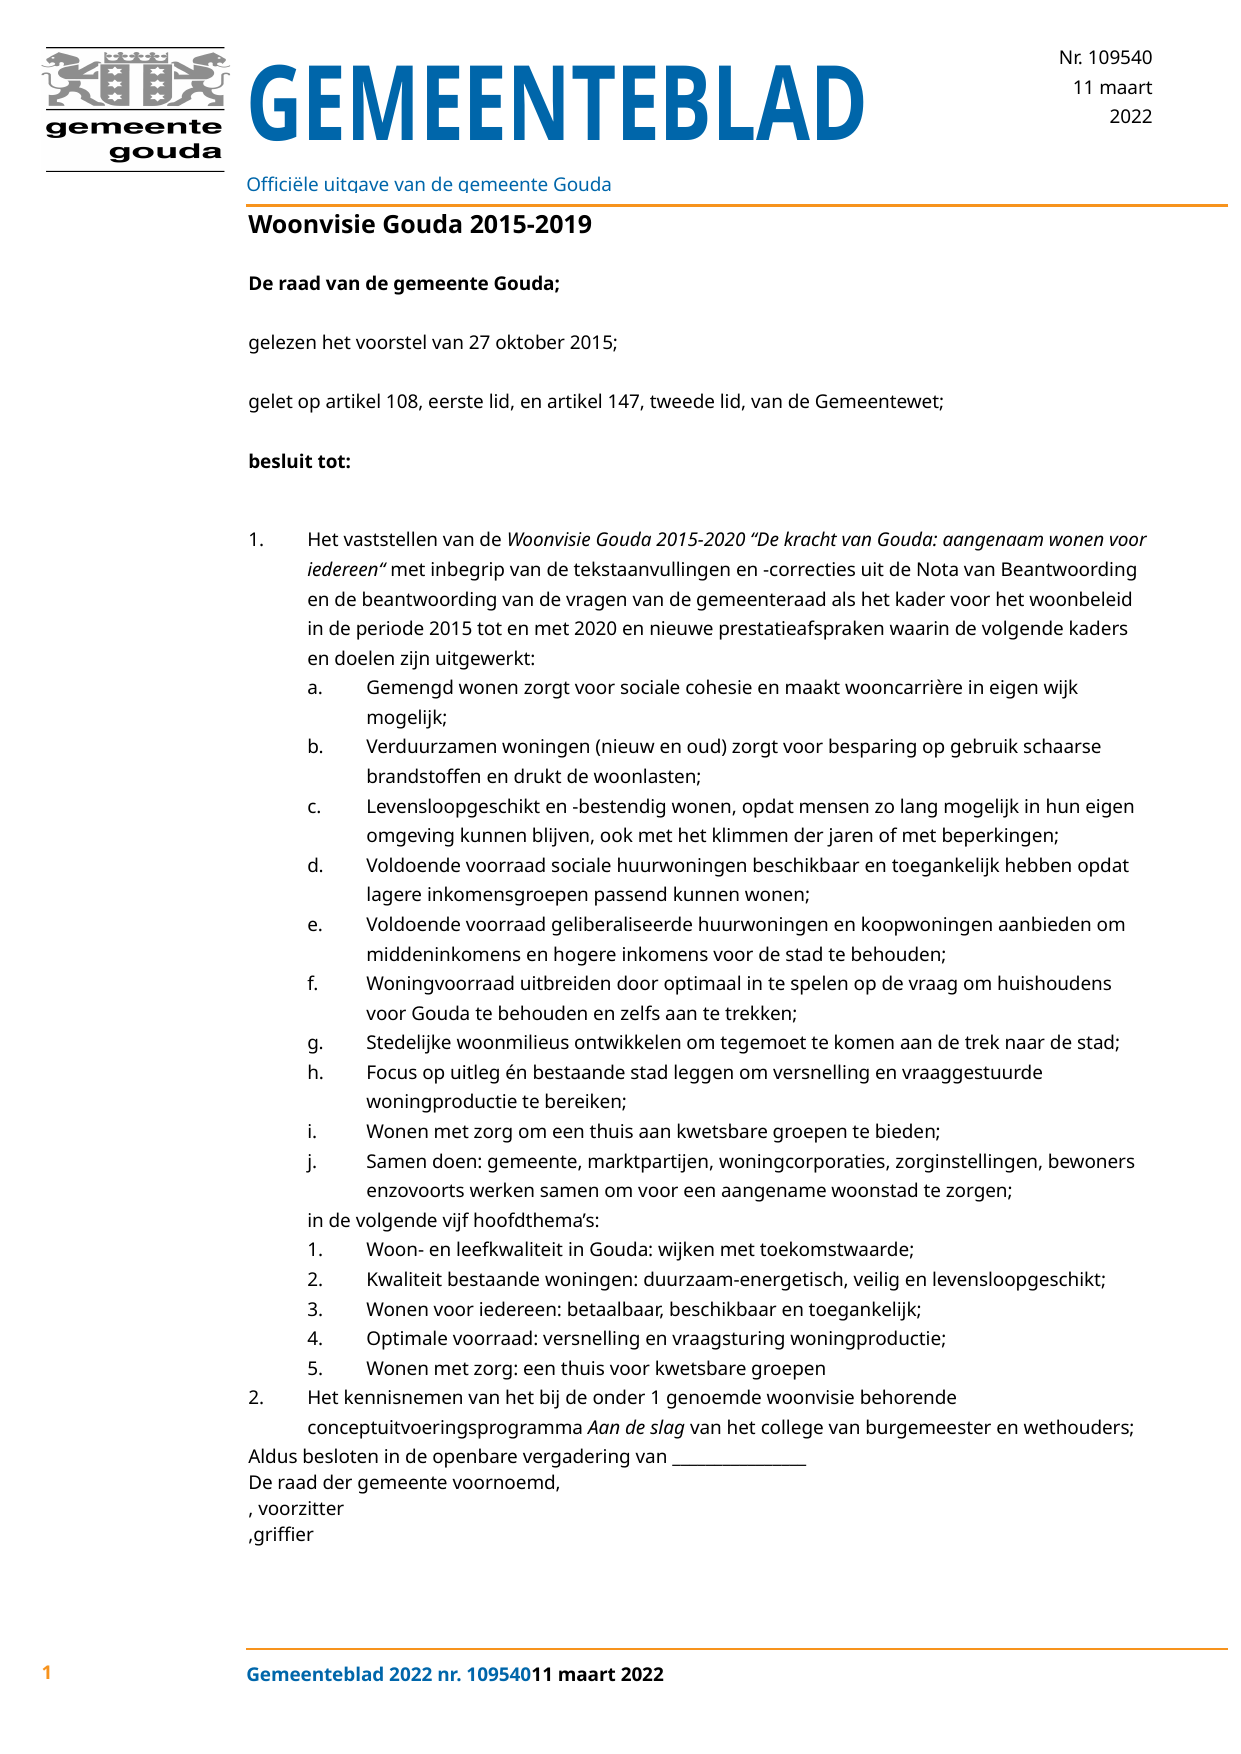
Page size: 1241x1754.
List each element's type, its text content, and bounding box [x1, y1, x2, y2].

list Levensloopgeschikt en -bestendig wonen, opdat mensen zo lang mogelijk in hun eigen omgeving kunnen blijven, ook met het klimmen der jaren of met beperkingen; [307, 793, 1152, 848]
list Wonen voor iedereen: betaalbaar, beschikbaar en toegankelijk; [307, 1296, 1152, 1322]
list Gemengd wonen zorgt voor sociale cohesie en maakt wooncarrière in eigen wijk mogelijk; [307, 674, 1152, 730]
text gelet op artikel 108, eerste lid, en artikel 147, tweede lid, van de Gemeentewet; [248, 389, 1152, 414]
list Wonen met zorg om een thuis aan kwetsbare groepen te bieden; [307, 1118, 1152, 1144]
text De raad der gemeente voornoemd, [248, 1469, 1152, 1495]
text De raad van de gemeente Gouda; [248, 270, 1152, 296]
list Woningvoorraad uitbreiden door optimaal in te spelen op de vraag om huishoudens voor Gouda te behouden en zelfs aan te trekken; [307, 970, 1152, 1026]
list Voldoende voorraad sociale huurwoningen beschikbaar en toegankelijk hebben opdat lagere inkomensgroepen passend kunnen wonen; [307, 852, 1152, 907]
list in de volgende vijf hoofdthema’s: [248, 1207, 1152, 1233]
text ,griffier [248, 1521, 1152, 1547]
list Voldoende voorraad geliberaliseerde huurwoningen en koopwoningen aanbieden om middeninkomens en hogere inkomens voor de stad te behouden; [307, 911, 1152, 967]
list Kwaliteit bestaande woningen: duurzaam-energetisch, veilig en levensloopgeschikt; [307, 1266, 1152, 1292]
list Optimale voorraad: versnelling en vraagsturing woningproductie; [307, 1325, 1152, 1351]
list Het vaststellen van de Woonvisie Gouda 2015-2020 “De kracht van Gouda: aangenaam wonen voor iedereen“ met inbegrip van de tekstaanvullingen en -correcties uit de Nota van Beantwoording en de beantwoording van de vragen van de gemeenteraad als het kader voor het woonbeleid in de periode 2015 tot en met 2020 en nieuwe prestatieafspraken waarin de volgende kaders en doelen zijn uitgewerkt: [248, 527, 1152, 671]
text Aldus besloten in de openbare vergadering van ________________ [248, 1444, 1152, 1469]
text gelezen het voorstel van 27 oktober 2015; [248, 329, 1152, 355]
list Wonen met zorg: een thuis voor kwetsbare groepen [307, 1355, 1152, 1381]
list Focus op uitleg én bestaande stad leggen om versnelling en vraaggestuurde woningproductie te bereiken; [307, 1059, 1152, 1114]
list Het kennisnemen van het bij de onder 1 genoemde woonvisie behorende conceptuitvoeringsprogramma Aan de slag van het college van burgemeester en wethouders; [248, 1384, 1152, 1440]
list Verduurzamen woningen (nieuw en oud) zorgt voor besparing op gebruik schaarse brandstoffen en drukt de woonlasten; [307, 734, 1152, 789]
picture [41, 47, 231, 172]
list Stedelijke woonmilieus ontwikkelen om tegemoet te komen aan de trek naar de stad; [307, 1029, 1152, 1055]
text Woonvisie Gouda 2015-2019 [248, 207, 1152, 241]
list Samen doen: gemeente, marktpartijen, woningcorporaties, zorginstellingen, bewoners enzovoorts werken samen om voor een aangename woonstad te zorgen; [307, 1148, 1152, 1203]
list Woon- en leefkwaliteit in Gouda: wijken met toekomstwaarde; [307, 1237, 1152, 1262]
text besluit tot: [248, 448, 1152, 473]
text , voorzitter [248, 1495, 1152, 1521]
